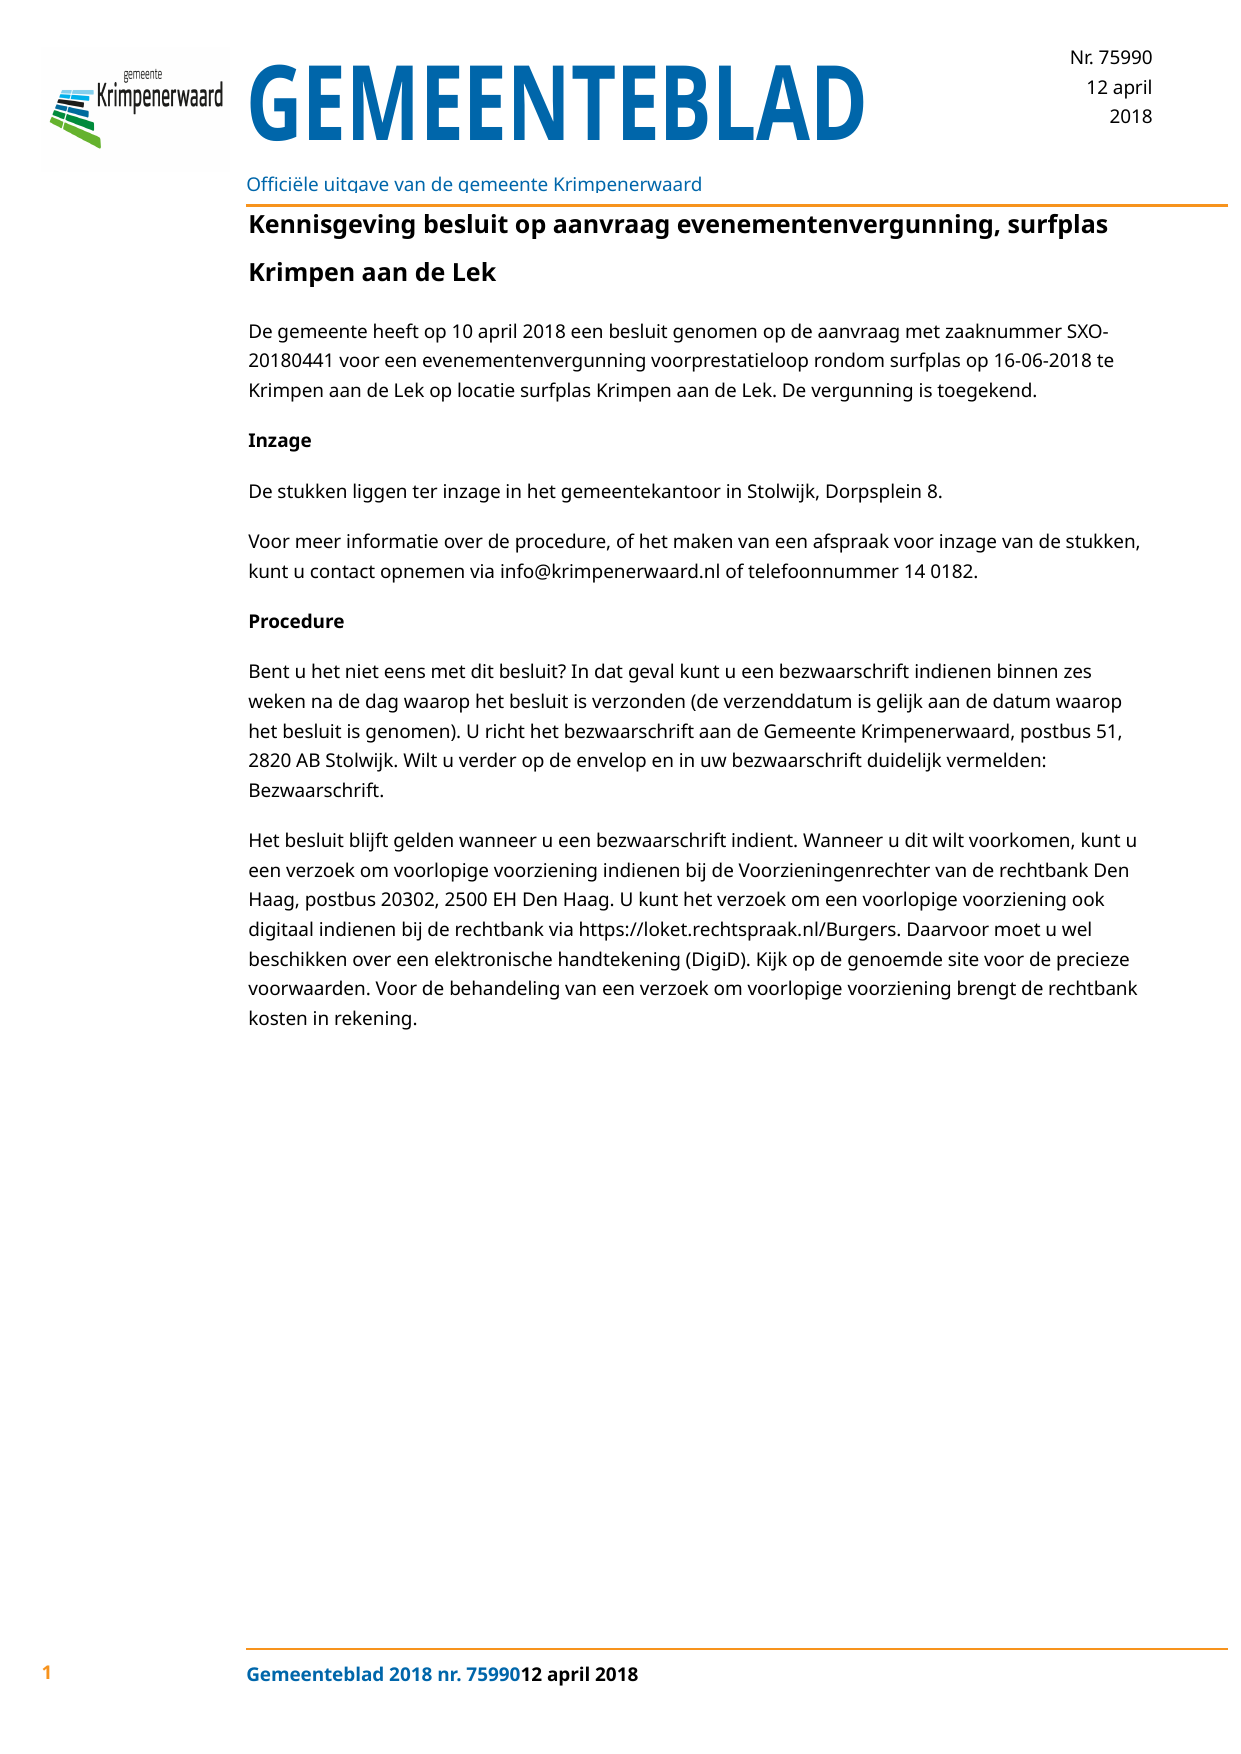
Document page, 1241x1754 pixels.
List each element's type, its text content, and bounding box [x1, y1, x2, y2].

text Procedure [248, 608, 1152, 634]
text Inzage [248, 427, 1152, 453]
text Bent u het niet eens met dit besluit? In dat geval kunt u een bezwaarschrift indienen binnen zes weken na de dag waarop het besluit is verzonden (de verzenddatum is gelijk aan de datum waarop het besluit is genomen). U richt het bezwaarschrift aan de Gemeente Krimpenerwaard, postbus 51, 2820 AB Stolwijk. Wilt u verder op de envelop en in uw bezwaarschrift duidelijk vermelden: Bezwaarschrift. [248, 659, 1152, 803]
text Kennisgeving besluit op aanvraag evenementenvergunning, surfplas Krimpen aan de Lek [248, 207, 1152, 288]
picture [41, 47, 231, 172]
text Het besluit blijft gelden wanneer u een bezwaarschrift indient. Wanneer u dit wilt voorkomen, kunt u een verzoek om voorlopige voorziening indienen bij de Voorzieningenrechter van de rechtbank Den Haag, postbus 20302, 2500 EH Den Haag. U kunt het verzoek om een voorlopige voorziening ook digitaal indienen bij de rechtbank via https://loket.rechtspraak.nl/Burgers. Daarvoor moet u wel beschikken over een elektronische handtekening (DigiD). Kijk op de genoemde site voor de precieze voorwaarden. Voor de behandeling van een verzoek om voorlopige voorziening brengt de rechtbank kosten in rekening. [248, 827, 1152, 1031]
text De stukken liggen ter inzage in het gemeentekantoor in Stolwijk, Dorpsplein 8. [248, 478, 1152, 504]
text De gemeente heeft op 10 april 2018 een besluit genomen op de aanvraag met zaaknummer SXO-20180441 voor een evenementenvergunning voorprestatieloop rondom surfplas op 16-06-2018 te Krimpen aan de Lek op locatie surfplas Krimpen aan de Lek. De vergunning is toegekend. [248, 318, 1152, 403]
text Voor meer informatie over de procedure, of het maken van een afspraak voor inzage van de stukken, kunt u contact opnemen via info@krimpenerwaard.nl of telefoonnummer 14 0182. [248, 528, 1152, 584]
